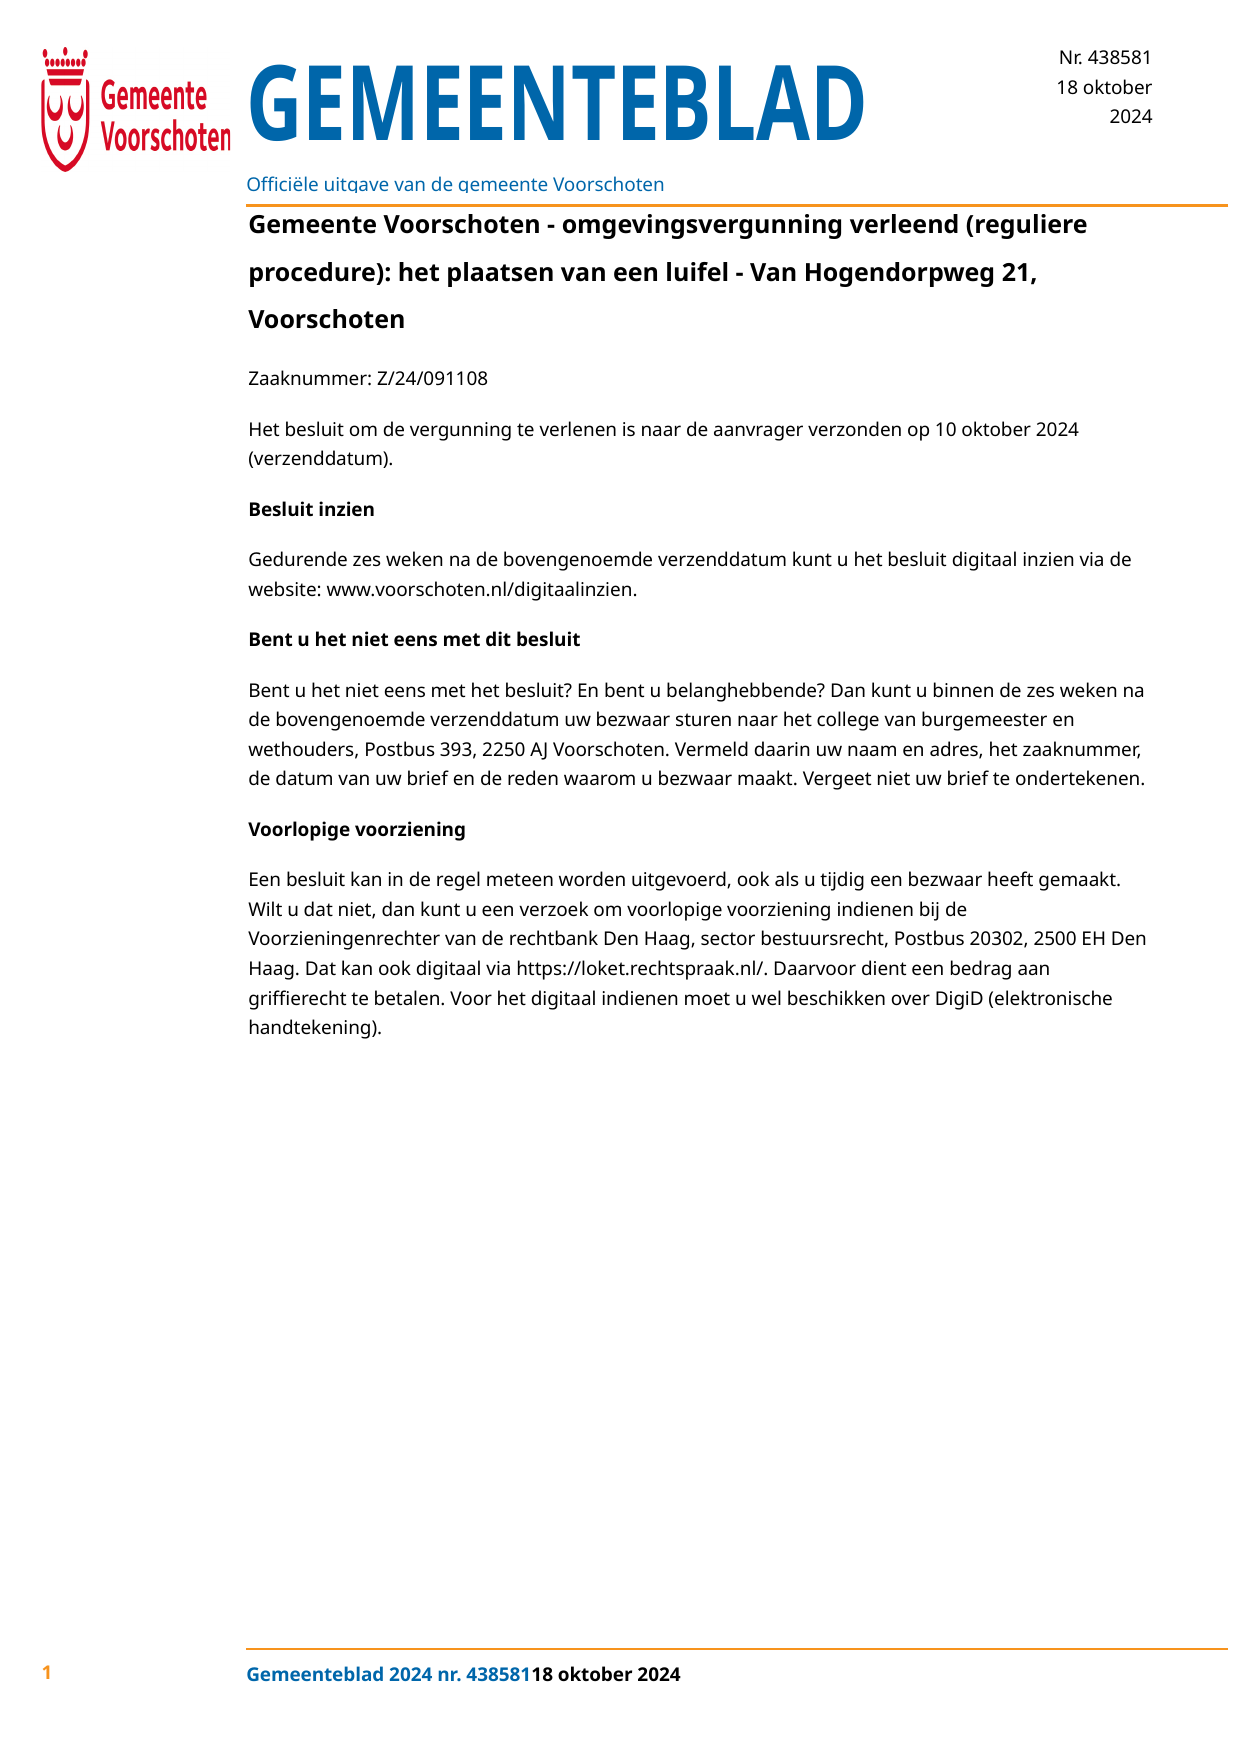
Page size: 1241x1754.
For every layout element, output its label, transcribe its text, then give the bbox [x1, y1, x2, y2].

text Zaaknummer: Z/24/091108 [248, 366, 1152, 391]
text Gemeente Voorschoten - omgevingsvergunning verleend (reguliere procedure): het plaatsen van een luifel - Van Hogendorpweg 21, Voorschoten [248, 207, 1152, 336]
text Gedurende zes weken na de bovengenoemde verzenddatum kunt u het besluit digitaal inzien via de website: www.voorschoten.nl/digitaalinzien. [248, 546, 1152, 602]
text Bent u het niet eens met het besluit? En bent u belanghebbende? Dan kunt u binnen de zes weken na de bovengenoemde verzenddatum uw bezwaar sturen naar het college van burgemeester en wethouders, Postbus 393, 2250 AJ Voorschoten. Vermeld daarin uw naam en adres, het zaaknummer, de datum van uw brief en de reden waarom u bezwaar maakt. Vergeet niet uw brief te ondertekenen. [248, 677, 1152, 791]
text Besluit inzien [248, 496, 1152, 522]
text Bent u het niet eens met dit besluit [248, 626, 1152, 652]
text Voorlopige voorziening [248, 816, 1152, 842]
picture [41, 47, 231, 172]
text Een besluit kan in de regel meteen worden uitgevoerd, ook als u tijdig een bezwaar heeft gemaakt. Wilt u dat niet, dan kunt u een verzoek om voorlopige voorziening indienen bij de Voorzieningenrechter van de rechtbank Den Haag, sector bestuursrecht, Postbus 20302, 2500 EH Den Haag. Dat kan ook digitaal via https://loket.rechtspraak.nl/. Daarvoor dient een bedrag aan griffierecht te betalen. Voor het digitaal indienen moet u wel beschikken over DigiD (elektronische handtekening). [248, 866, 1152, 1040]
text Het besluit om de vergunning te verlenen is naar de aanvrager verzonden op 10 oktober 2024 (verzenddatum). [248, 416, 1152, 471]
